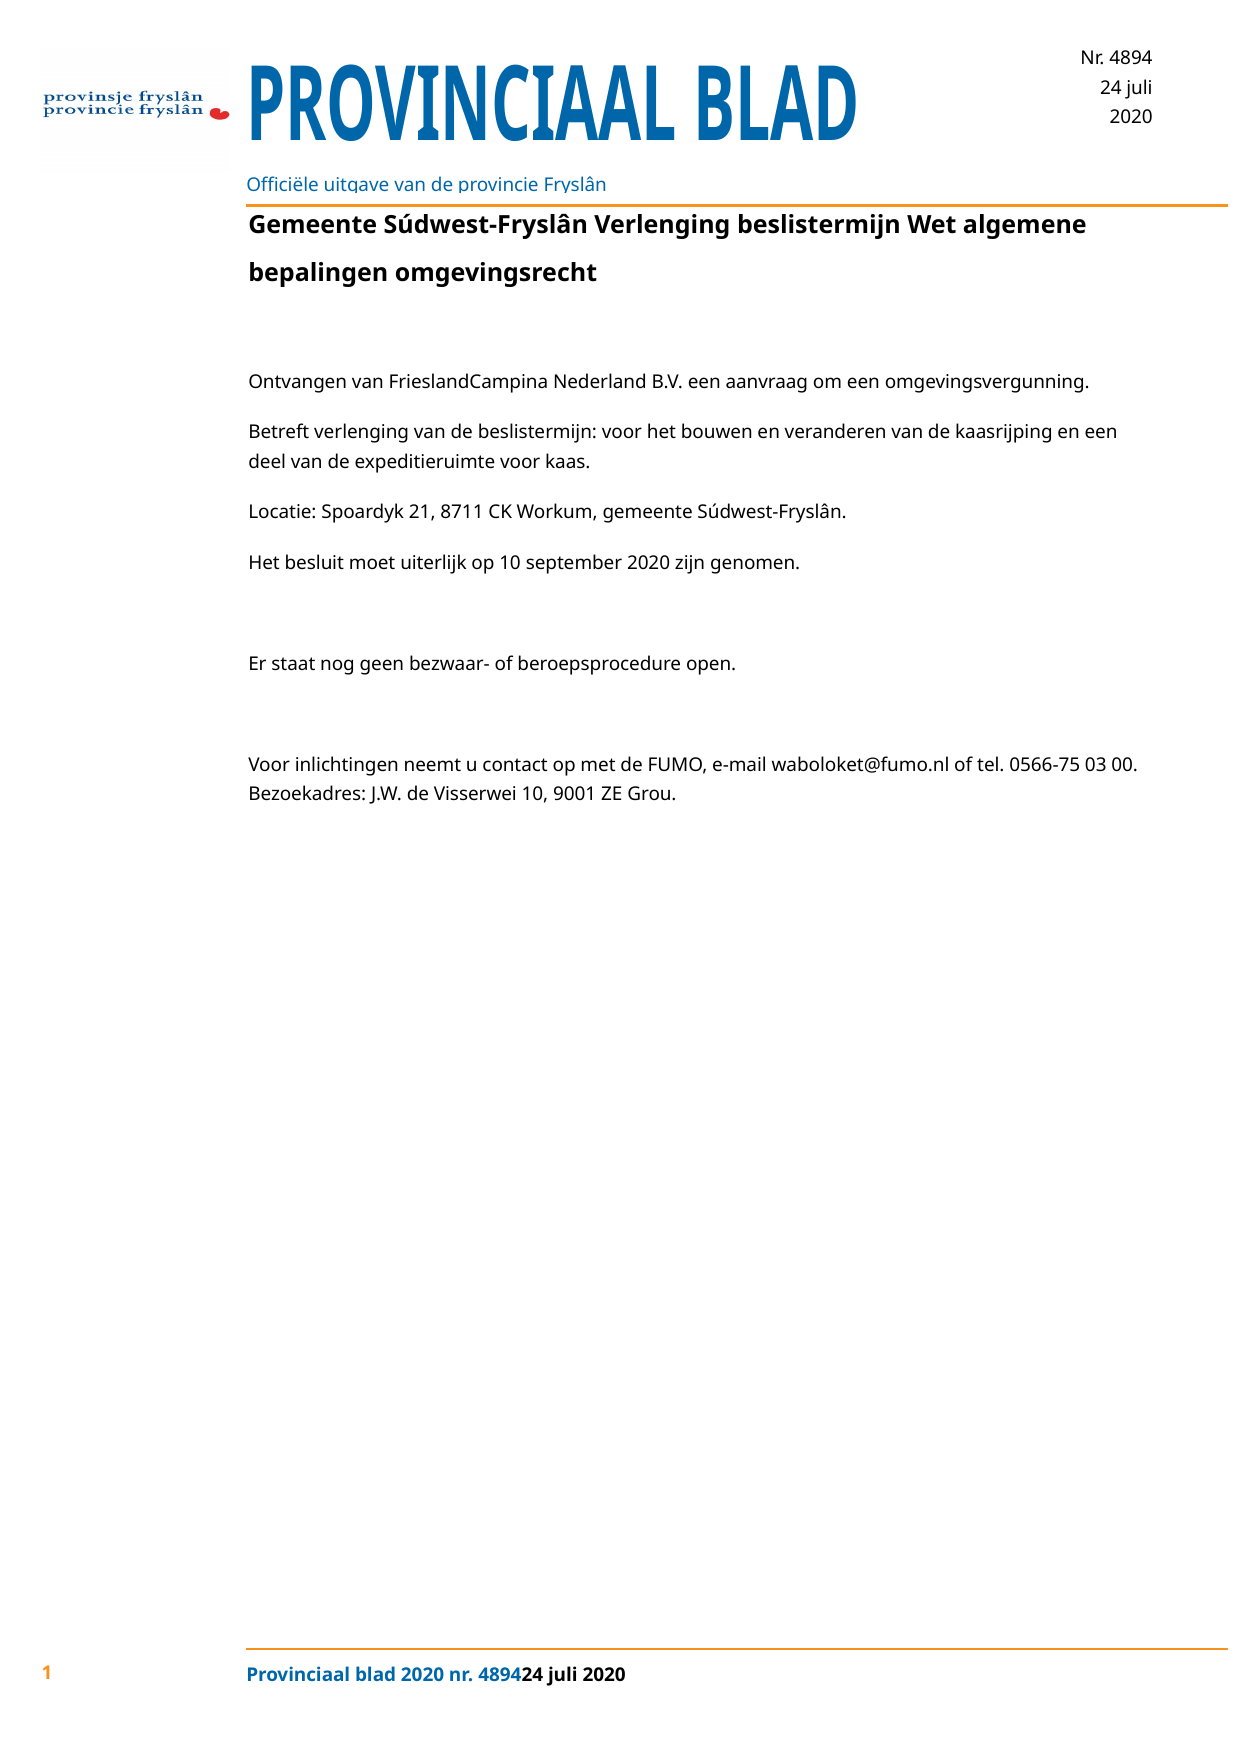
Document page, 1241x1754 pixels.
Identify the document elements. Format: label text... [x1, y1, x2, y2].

text Locatie: Spoardyk 21, 8711 CK Workum, gemeente Súdwest-Fryslân. [248, 499, 1152, 524]
text Het besluit moet uiterlijk op 10 september 2020 zijn genomen. [248, 549, 1152, 575]
text Betreft verlenging van de beslistermijn: voor het bouwen en veranderen van de kaasrijping en een deel van de expeditieruimte voor kaas. [248, 419, 1152, 474]
text Gemeente Súdwest-Fryslân Verlenging beslistermijn Wet algemene bepalingen omgevingsrecht [248, 207, 1152, 288]
text Voor inlichtingen neemt u contact op met de FUMO, e-mail waboloket@fumo.nl of tel. 0566-75 03 00. Bezoekadres: J.W. de Visserwei 10, 9001 ZE Grou. [248, 751, 1152, 806]
text Ontvangen van FrieslandCampina Nederland B.V. een aanvraag om een omgevingsvergunning. [248, 368, 1152, 394]
text Er staat nog geen bezwaar- of beroepsprocedure open. [248, 650, 1152, 676]
picture [41, 47, 231, 172]
